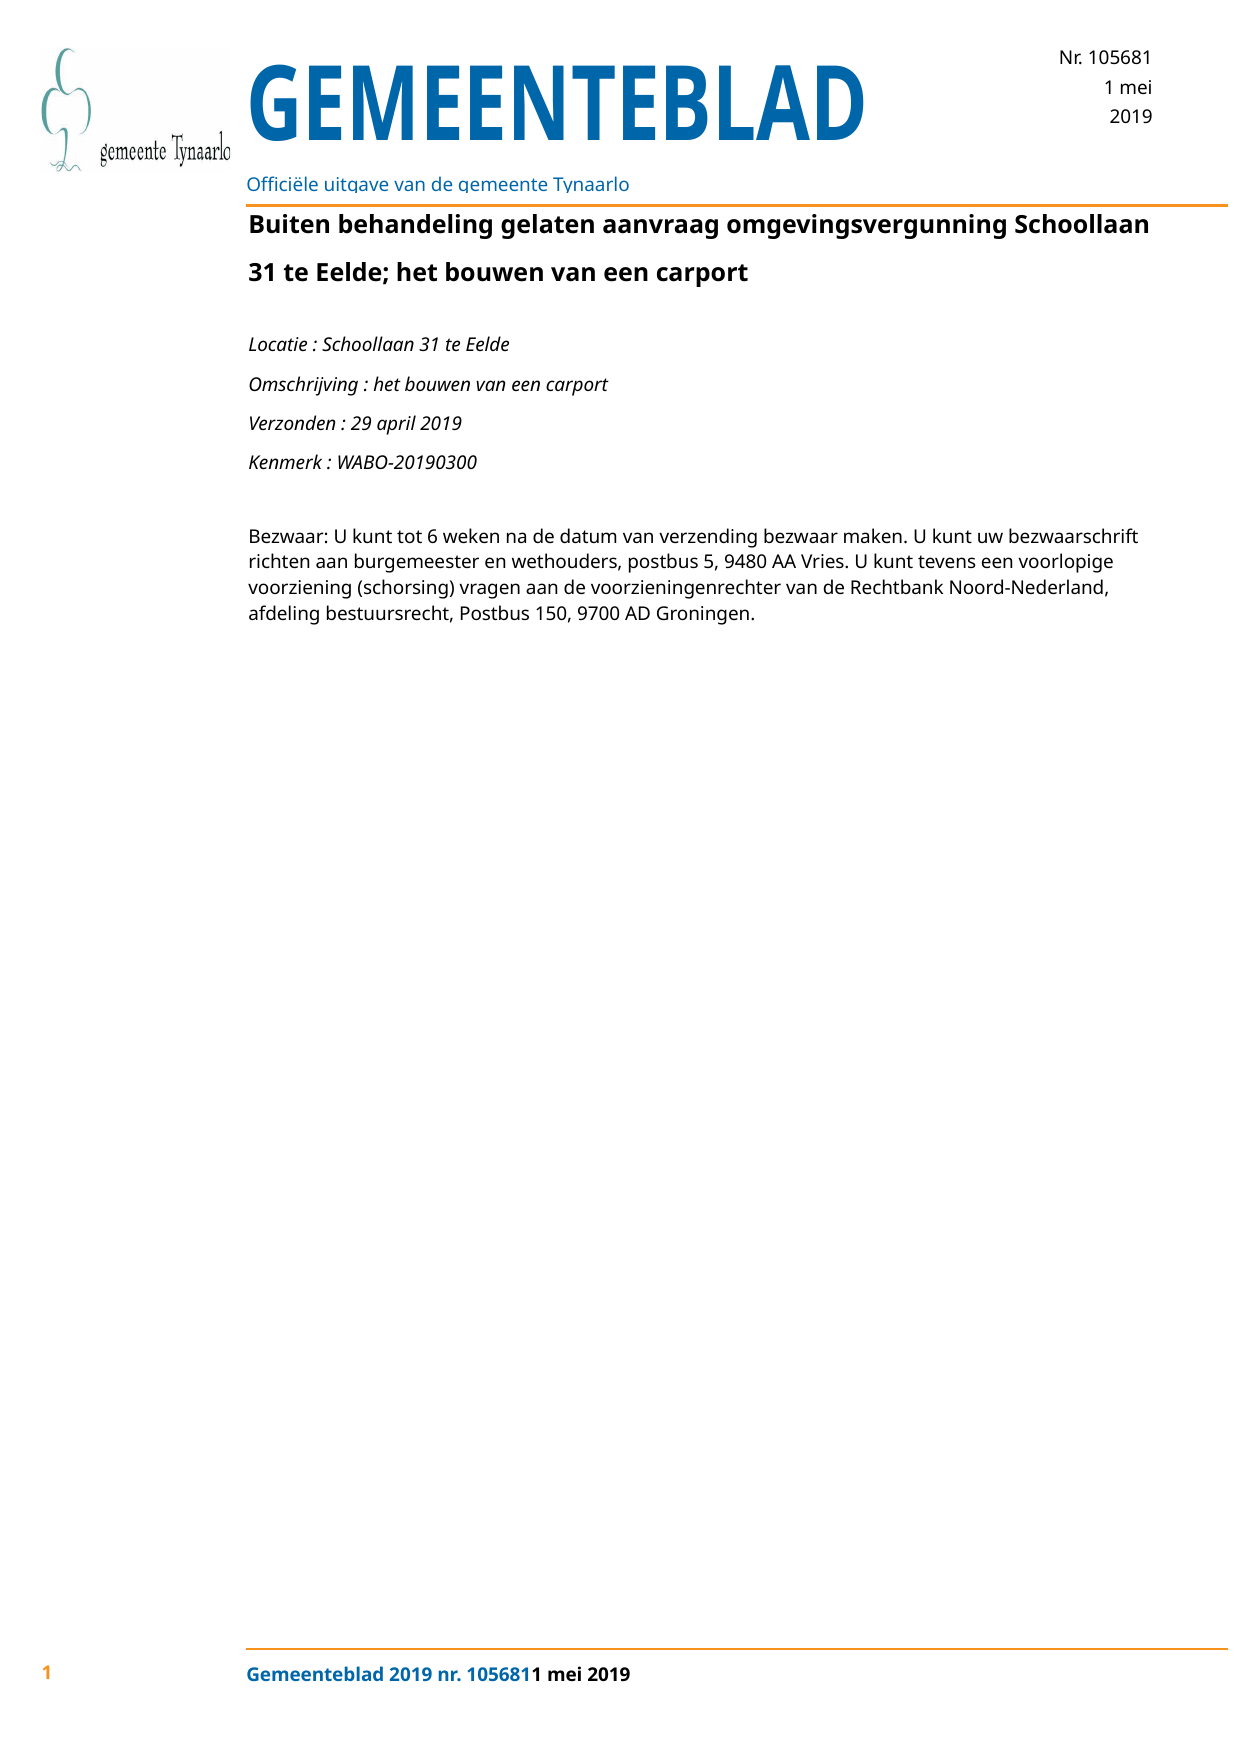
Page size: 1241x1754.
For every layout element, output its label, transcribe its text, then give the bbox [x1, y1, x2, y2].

text Omschrijving : het bouwen van een carport [248, 371, 1152, 396]
text Buiten behandeling gelaten aanvraag omgevingsvergunning Schoollaan 31 te Eelde; het bouwen van een carport [248, 207, 1152, 288]
text Kenmerk : WABO-20190300 [248, 449, 1152, 475]
text Verzonden : 29 april 2019 [248, 410, 1152, 436]
picture [41, 47, 231, 172]
text Locatie : Schoollaan 31 te Eelde [248, 331, 1152, 357]
text Bezwaar: U kunt tot 6 weken na de datum van verzending bezwaar maken. U kunt uw bezwaarschrift richten aan burgemeester en wethouders, postbus 5, 9480 AA Vries. U kunt tevens een voorlopige voorziening (schorsing) vragen aan de voorzieningenrechter van de Rechtbank Noord-Nederland, afdeling bestuursrecht, Postbus 150, 9700 AD Groningen. [248, 523, 1152, 626]
